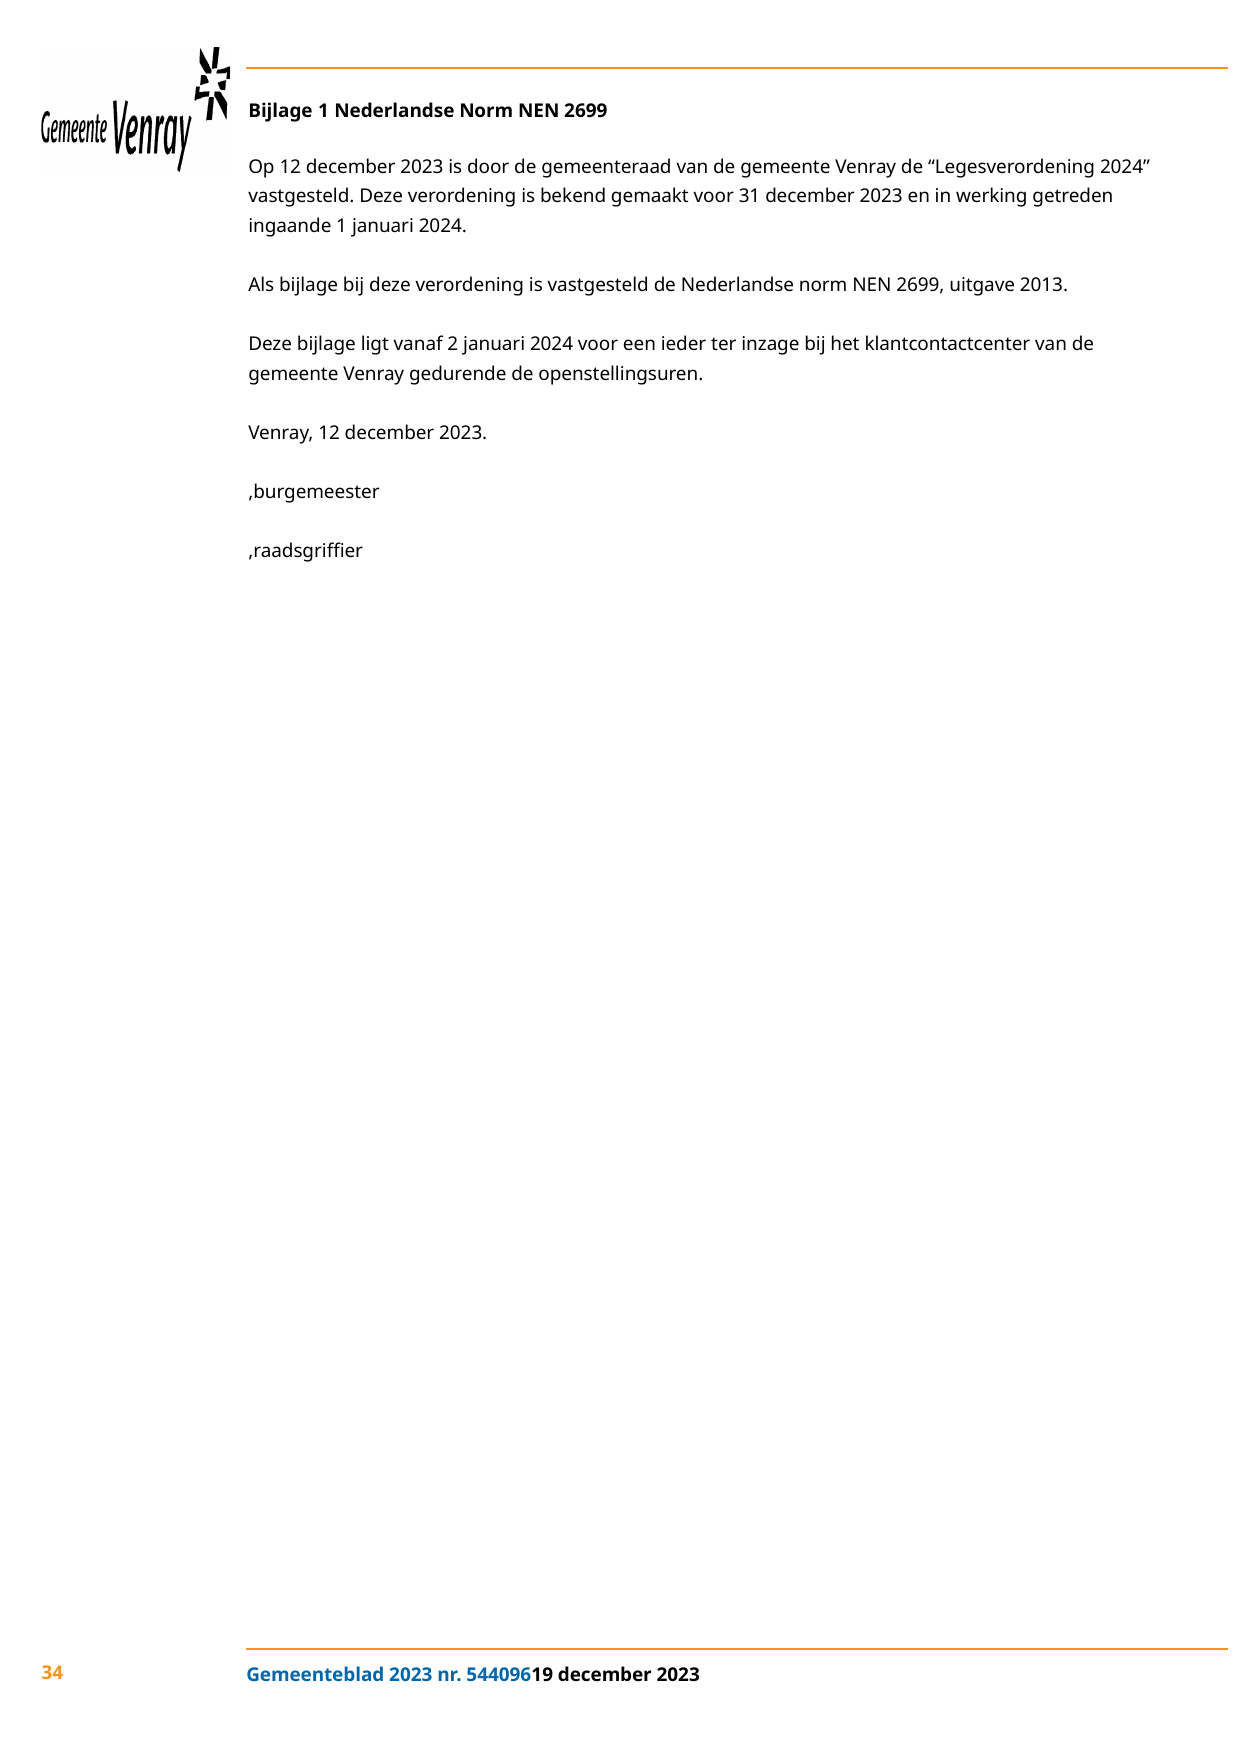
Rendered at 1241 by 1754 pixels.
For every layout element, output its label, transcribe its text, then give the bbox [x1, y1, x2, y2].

text Bijlage 1 Nederlandse Norm NEN 2699 [248, 95, 1152, 123]
text Op 12 december 2023 is door de gemeenteraad van de gemeente Venray de “Legesverordening 2024” vastgesteld. Deze verordening is bekend gemaakt voor 31 december 2023 en in werking getreden ingaande 1 januari 2024. [248, 153, 1152, 238]
text ,raadsgriffier [248, 537, 1152, 563]
text Deze bijlage ligt vanaf 2 januari 2024 voor een ieder ter inzage bij het klantcontactcenter van de gemeente Venray gedurende de openstellingsuren. [248, 330, 1152, 386]
picture [41, 47, 231, 172]
text ,burgemeester [248, 478, 1152, 504]
text Als bijlage bij deze verordening is vastgesteld de Nederlandse norm NEN 2699, uitgave 2013. [248, 271, 1152, 297]
text Venray, 12 december 2023. [248, 419, 1152, 445]
